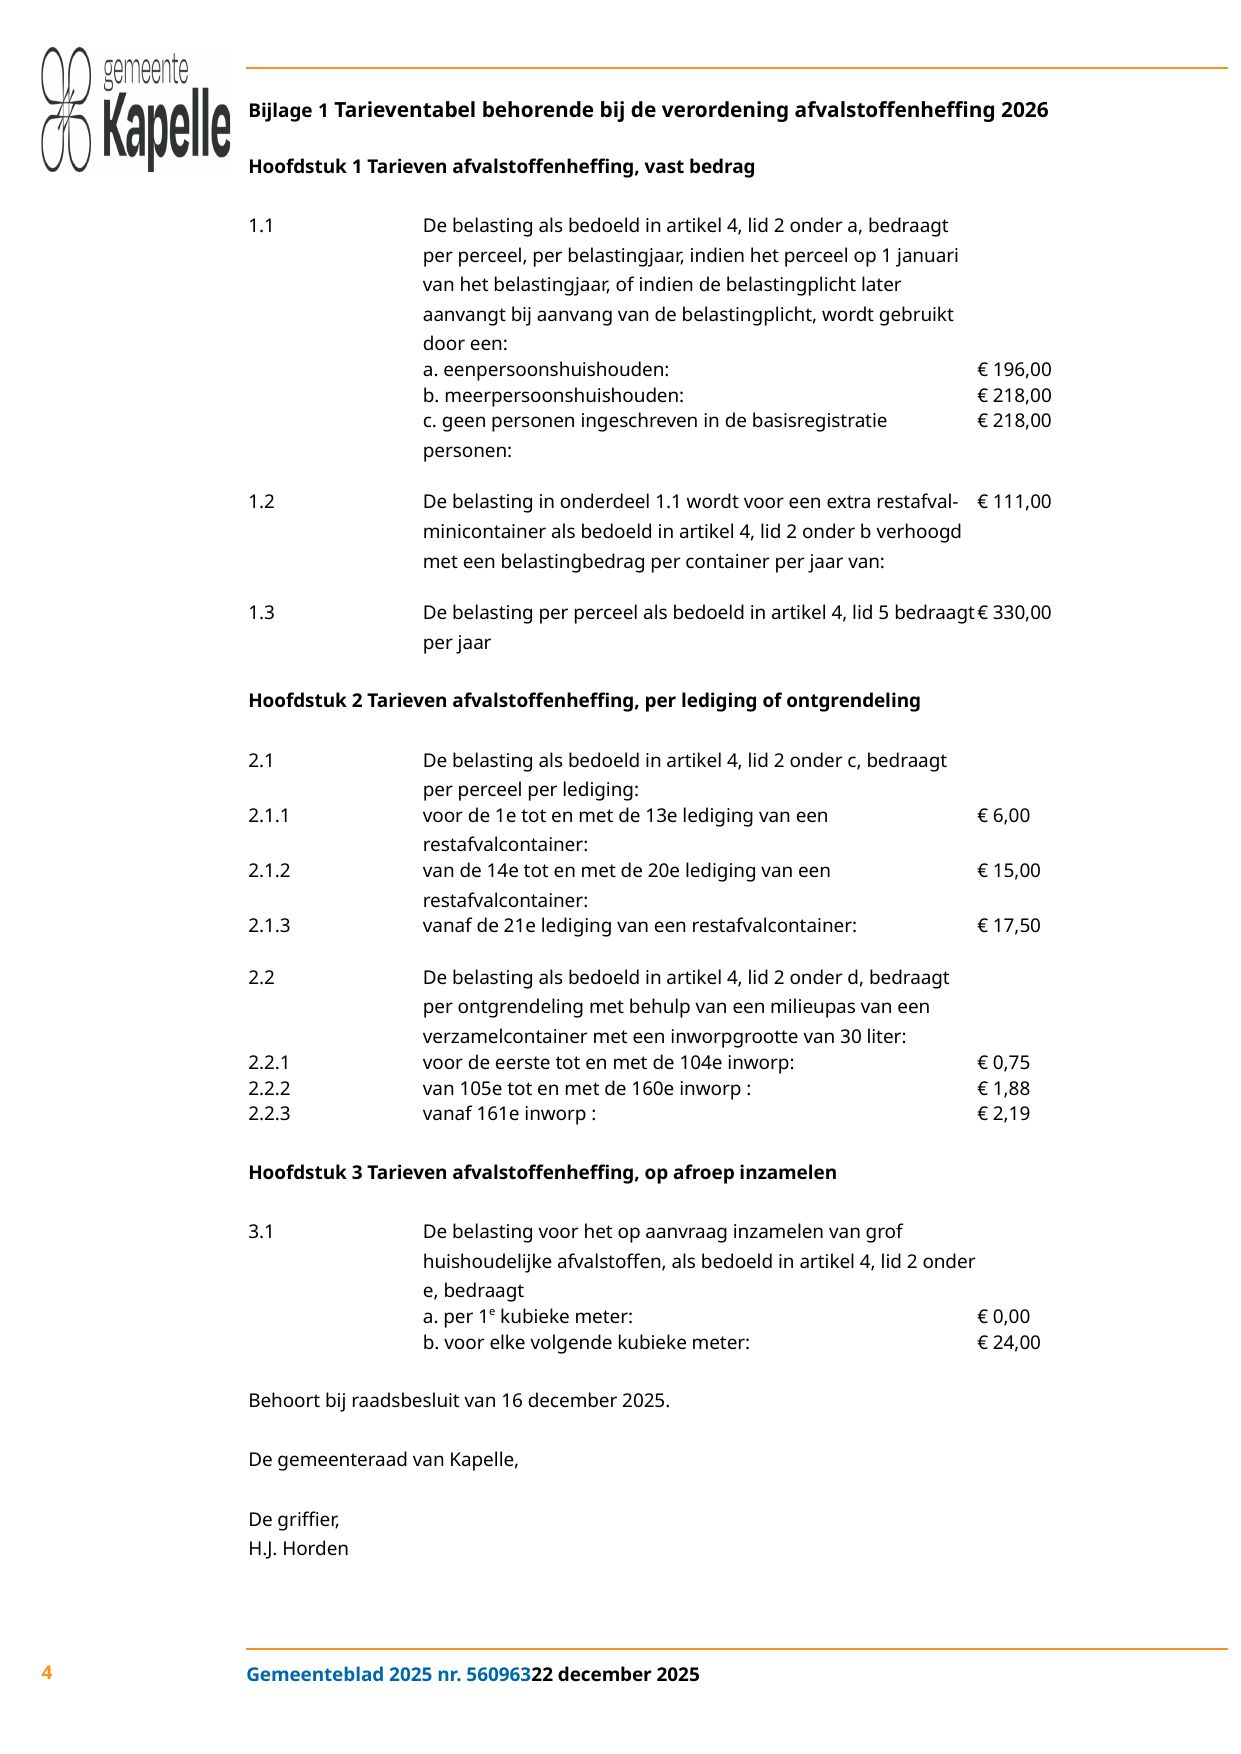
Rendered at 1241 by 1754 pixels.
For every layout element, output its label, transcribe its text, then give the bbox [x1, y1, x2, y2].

table_cell 2.1.2 [248, 858, 423, 913]
table_cell € 330,00 [977, 599, 1152, 655]
table_header 2.1 [248, 747, 423, 802]
table_header [977, 1218, 1152, 1303]
table_header [977, 212, 1152, 356]
table_cell 2.2.3 [248, 1101, 423, 1126]
table_cell 1.3 [248, 599, 423, 655]
table_cell van 105e tot en met de 160e inworp : [423, 1075, 977, 1101]
text De gemeenteraad van Kapelle, [248, 1447, 1152, 1472]
picture [41, 47, 231, 172]
table_cell € 218,00 [977, 382, 1152, 408]
table_cell De belasting per perceel als bedoeld in artikel 4, lid 5 bedraagt per jaar [423, 599, 977, 655]
table_header [977, 747, 1152, 802]
table_cell [977, 574, 1152, 599]
table_cell voor de eerste tot en met de 104e inworp: [423, 1049, 977, 1075]
table_cell c. geen personen ingeschreven in de basisregistratie personen: [423, 408, 977, 463]
table_header 1.1 [248, 212, 423, 356]
text H.J. Horden [248, 1535, 1152, 1561]
table_cell € 218,00 [977, 408, 1152, 463]
table_cell vanaf 161e inworp : [423, 1101, 977, 1126]
table_cell a. per 1e kubieke meter: [423, 1303, 977, 1329]
table_cell b. meerpersoonshuishouden: [423, 382, 977, 408]
table_cell € 1,88 [977, 1075, 1152, 1101]
table_header 3.1 [248, 1218, 423, 1303]
text Hoofdstuk 3 Tarieven afvalstoffenheffing, op afroep inzamelen [248, 1159, 1152, 1185]
table_cell € 111,00 [977, 489, 1152, 574]
table_cell van de 14e tot en met de 20e lediging van een restafvalcontainer: [423, 858, 977, 913]
table_cell 2.2 [248, 964, 423, 1049]
text De griffier, [248, 1506, 1152, 1532]
table_cell 2.1.1 [248, 802, 423, 857]
table_cell [423, 463, 977, 489]
table_cell De belasting als bedoeld in artikel 4, lid 2 onder d, bedraagt per ontgrendeling met behulp van een milieupas van een verzamelcontainer met een inworpgrootte van 30 liter: [423, 964, 977, 1049]
table_header De belasting als bedoeld in artikel 4, lid 2 onder c, bedraagt per perceel per lediging: [423, 747, 977, 802]
table_header De belasting als bedoeld in artikel 4, lid 2 onder a, bedraagt per perceel, per belastingjaar, indien het perceel op 1 januari van het belastingjaar, of indien de belastingplicht later aanvangt bij aanvang van de belastingplicht, wordt gebruikt door een: [423, 212, 977, 356]
table_cell De belasting in onderdeel 1.1 wordt voor een extra restafval-minicontainer als bedoeld in artikel 4, lid 2 onder b verhoogd met een belastingbedrag per container per jaar van: [423, 489, 977, 574]
table_cell 2.2.2 [248, 1075, 423, 1101]
table_cell [248, 1329, 423, 1355]
table_cell [248, 382, 423, 408]
table_cell [248, 939, 423, 964]
text Hoofdstuk 2 Tarieven afvalstoffenheffing, per lediging of ontgrendeling [248, 687, 1152, 713]
text Bijlage 1 Tarieventabel behorende bij de verordening afvalstoffenheffing 2026 [248, 95, 1152, 123]
table_cell 1.2 [248, 489, 423, 574]
table_cell [977, 964, 1152, 1049]
table_cell 2.2.1 [248, 1049, 423, 1075]
table_cell € 196,00 [977, 356, 1152, 382]
table_cell 2.1.3 [248, 913, 423, 938]
table_cell [248, 1303, 423, 1329]
table_cell [423, 939, 977, 964]
table_cell a. eenpersoonshuishouden: [423, 356, 977, 382]
table_header De belasting voor het op aanvraag inzamelen van grof huishoudelijke afvalstoffen, als bedoeld in artikel 4, lid 2 onder e, bedraagt [423, 1218, 977, 1303]
table_cell [977, 939, 1152, 964]
table_cell € 15,00 [977, 858, 1152, 913]
table_cell [248, 463, 423, 489]
table_cell [248, 574, 423, 599]
table_cell b. voor elke volgende kubieke meter: [423, 1329, 977, 1355]
table_cell € 17,50 [977, 913, 1152, 938]
text Hoofdstuk 1 Tarieven afvalstoffenheffing, vast bedrag [248, 153, 1152, 179]
table_cell [423, 574, 977, 599]
table_cell [248, 408, 423, 463]
table_cell [977, 463, 1152, 489]
table_cell voor de 1e tot en met de 13e lediging van een restafvalcontainer: [423, 802, 977, 857]
table_cell € 0,00 [977, 1303, 1152, 1329]
table_cell vanaf de 21e lediging van een restafvalcontainer: [423, 913, 977, 938]
table_cell € 24,00 [977, 1329, 1152, 1355]
table_cell € 0,75 [977, 1049, 1152, 1075]
table_cell € 6,00 [977, 802, 1152, 857]
table_cell € 2,19 [977, 1101, 1152, 1126]
text Behoort bij raadsbesluit van 16 december 2025. [248, 1387, 1152, 1413]
table_cell [248, 356, 423, 382]
